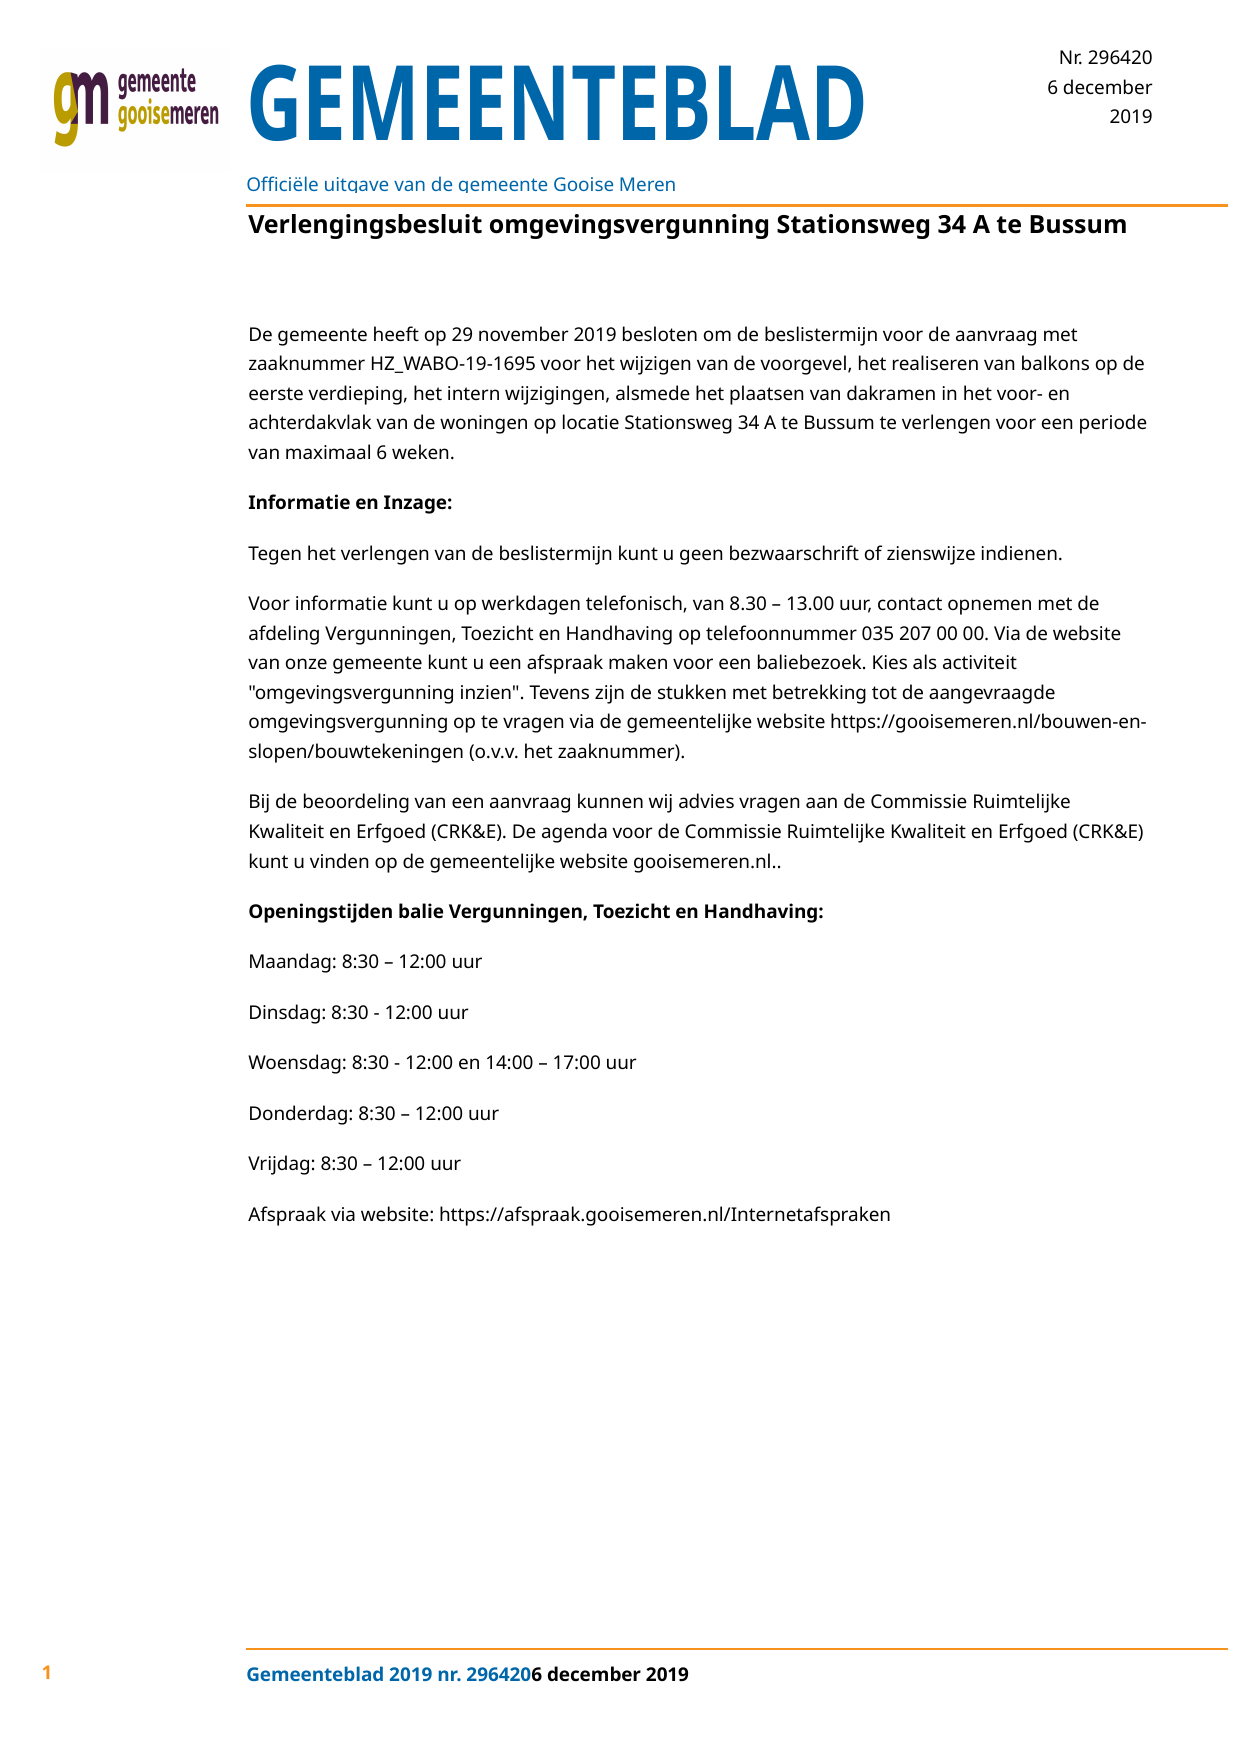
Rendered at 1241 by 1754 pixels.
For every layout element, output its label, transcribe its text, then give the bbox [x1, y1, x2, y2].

text Dinsdag: 8:30 - 12:00 uur [248, 999, 1152, 1025]
text Donderdag: 8:30 – 12:00 uur [248, 1100, 1152, 1126]
text Tegen het verlengen van de beslistermijn kunt u geen bezwaarschrift of zienswijze indienen. [248, 540, 1152, 566]
text Openingstijden balie Vergunningen, Toezicht en Handhaving: [248, 898, 1152, 924]
text Vrijdag: 8:30 – 12:00 uur [248, 1150, 1152, 1176]
picture [41, 47, 231, 172]
text Afspraak via website: https://afspraak.gooisemeren.nl/Internetafspraken [248, 1201, 1152, 1226]
text Verlengingsbesluit omgevingsvergunning Stationsweg 34 A te Bussum [248, 207, 1152, 241]
text Informatie en Inzage: [248, 489, 1152, 515]
text Maandag: 8:30 – 12:00 uur [248, 949, 1152, 974]
text De gemeente heeft op 29 november 2019 besloten om de beslistermijn voor de aanvraag met zaaknummer HZ_WABO-19-1695 voor het wijzigen van de voorgevel, het realiseren van balkons op de eerste verdieping, het intern wijzigingen, alsmede het plaatsen van dakramen in het voor- en achterdakvlak van de woningen op locatie Stationsweg 34 A te Bussum te verlengen voor een periode van maximaal 6 weken. [248, 321, 1152, 465]
text Voor informatie kunt u op werkdagen telefonisch, van 8.30 – 13.00 uur, contact opnemen met de afdeling Vergunningen, Toezicht en Handhaving op telefoonnummer 035 207 00 00. Via de website van onze gemeente kunt u een afspraak maken voor een baliebezoek. Kies als activiteit "omgevingsvergunning inzien". Tevens zijn de stukken met betrekking tot de aangevraagde omgevingsvergunning op te vragen via de gemeentelijke website https://gooisemeren.nl/bouwen-en-slopen/bouwtekeningen (o.v.v. het zaaknummer). [248, 590, 1152, 764]
text Bij de beoordeling van een aanvraag kunnen wij advies vragen aan de Commissie Ruimtelijke Kwaliteit en Erfgoed (CRK&E). De agenda voor de Commissie Ruimtelijke Kwaliteit en Erfgoed (CRK&E) kunt u vinden op de gemeentelijke website gooisemeren.nl.. [248, 789, 1152, 873]
text Woensdag: 8:30 - 12:00 en 14:00 – 17:00 uur [248, 1049, 1152, 1075]
